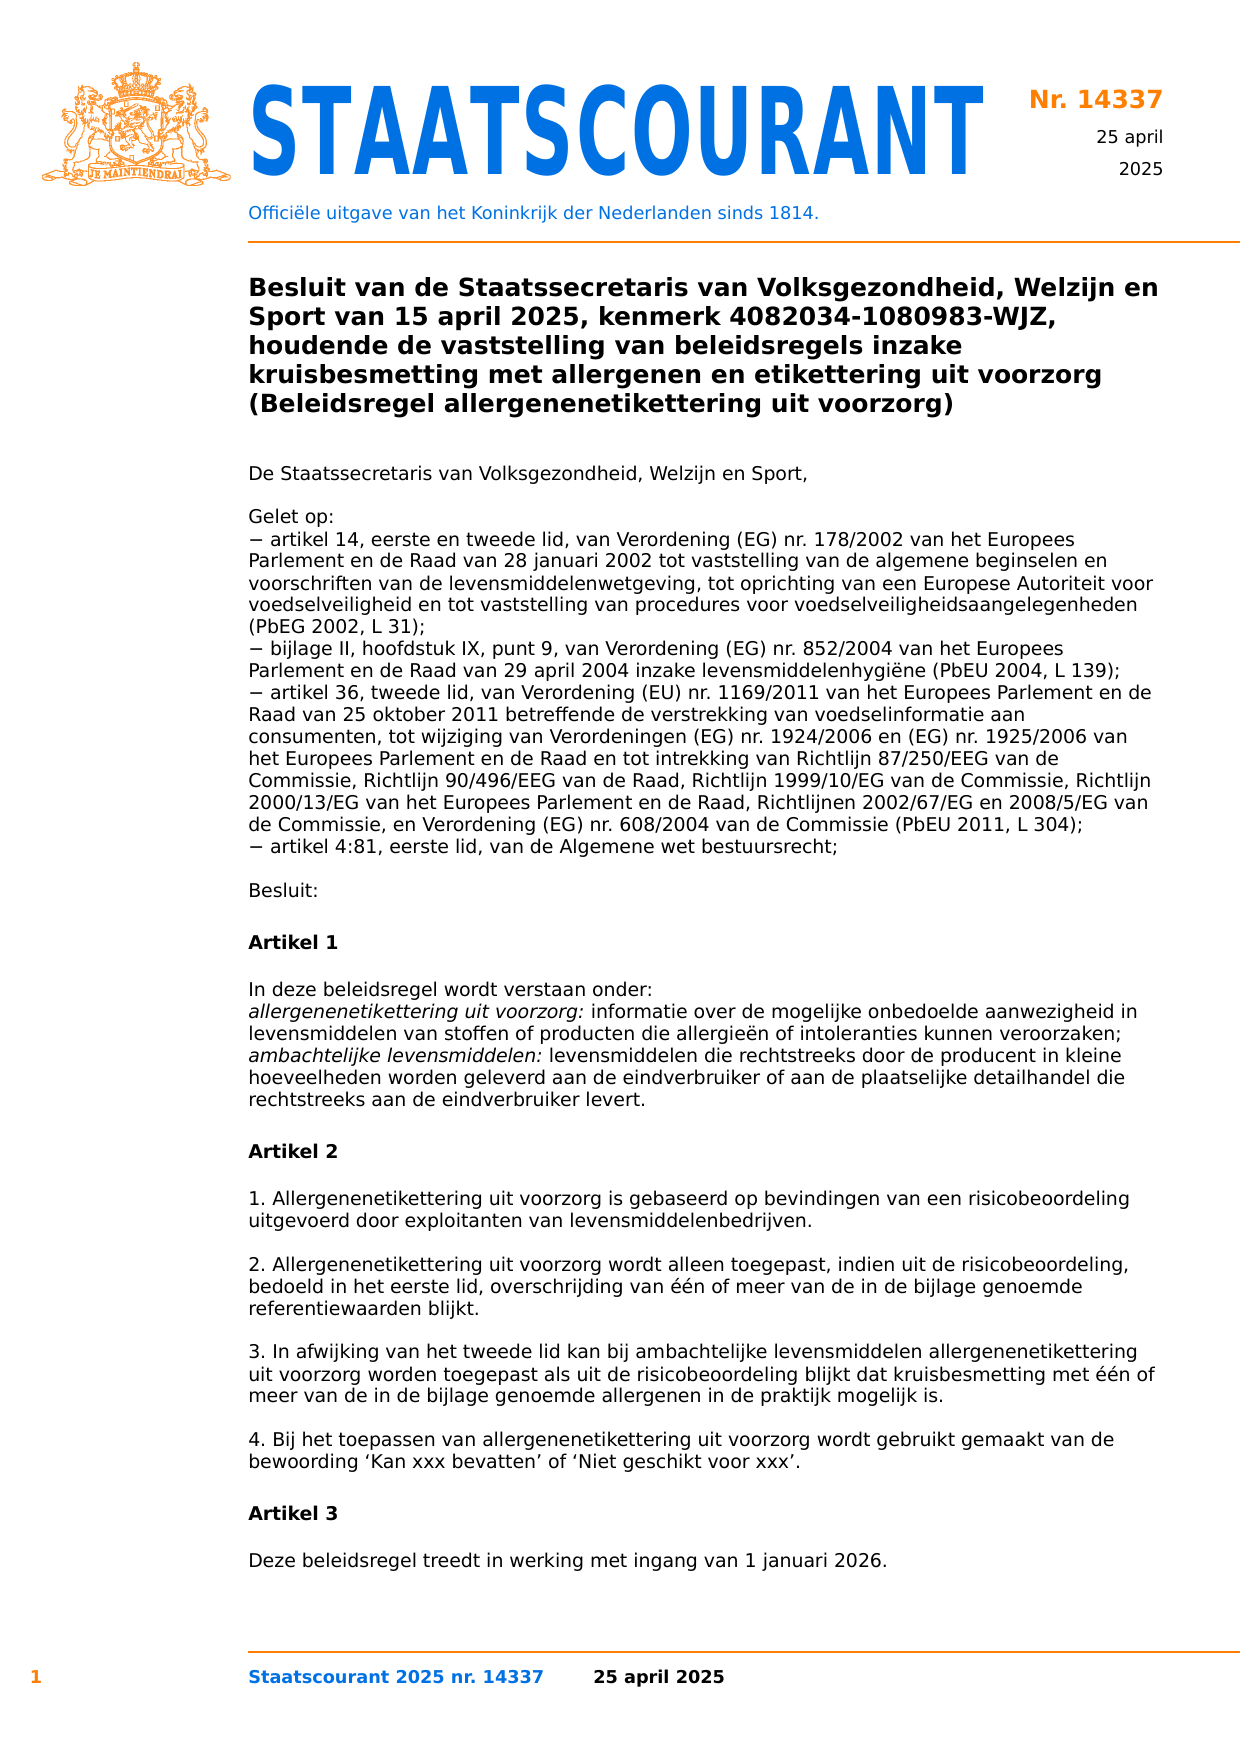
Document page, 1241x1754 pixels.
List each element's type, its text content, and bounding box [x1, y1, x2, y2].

table_cell 2025 [998, 153, 1240, 203]
subtitle Artikel 1 [248, 932, 1163, 954]
table_header Nr. 14337 [998, 62, 1240, 121]
text allergenenetikettering uit voorzorg: informatie over de mogelijke onbedoelde aanwezigheid in levensmiddelen van stoffen of producten die allergieën of intoleranties kunnen veroorzaken; [248, 1001, 1163, 1045]
text ambachtelijke levensmiddelen: levensmiddelen die rechtstreeks door de producent in kleine hoeveelheden worden geleverd aan de eindverbruiker of aan de plaatselijke detailhandel die rechtstreeks aan de eindverbruiker levert. [248, 1045, 1163, 1111]
text 3. In afwijking van het tweede lid kan bij ambachtelijke levensmiddelen allergenenetikettering uit voorzorg worden toegepast als uit de risicobeoordeling blijkt dat kruisbesmetting met één of meer van de in de bijlage genoemde allergenen in de praktijk mogelijk is. [248, 1341, 1163, 1407]
table_cell Officiële uitgave van het Koninkrijk der Nederlanden sinds 1814. [248, 203, 1240, 241]
table_header [25, 62, 248, 241]
text 4. Bij het toepassen van allergenenetikettering uit voorzorg wordt gebruikt gemaakt van de bewoording ‘Kan xxx bevatten’ of ‘Niet geschikt voor xxx’. [248, 1429, 1163, 1473]
text − artikel 36, tweede lid, van Verordening (EU) nr. 1169/2011 van het Europees Parlement en de Raad van 25 oktober 2011 betreffende de verstrekking van voedselinformatie aan consumenten, tot wijziging van Verordeningen (EG) nr. 1924/2006 en (EG) nr. 1925/2006 van het Europees Parlement en de Raad en tot intrekking van Richtlijn 87/250/EEG van de Commissie, Richtlijn 90/496/EEG van de Raad, Richtlijn 1999/10/EG van de Commissie, Richtlijn 2000/13/EG van het Europees Parlement en de Raad, Richtlijnen 2002/67/EG en 2008/5/EG van de Commissie, en Verordening (EG) nr. 608/2004 van de Commissie (PbEU 2011, L 304); [248, 682, 1163, 836]
text − bijlage II, hoofdstuk IX, punt 9, van Verordening (EG) nr. 852/2004 van het Europees Parlement en de Raad van 29 april 2004 inzake levensmiddelenhygiëne (PbEU 2004, L 139); [248, 638, 1163, 682]
table_header STAATSCOURANT [248, 62, 998, 203]
picture [41, 62, 231, 186]
text In deze beleidsregel wordt verstaan onder: [248, 979, 1163, 1001]
subtitle Artikel 2 [248, 1141, 1163, 1163]
text 2. Allergenenetikettering uit voorzorg wordt alleen toegepast, indien uit de risicobeoordeling, bedoeld in het eerste lid, overschrijding van één of meer van de in de bijlage genoemde referentiewaarden blijkt. [248, 1254, 1163, 1319]
subtitle Besluit van de Staatssecretaris van Volksgezondheid, Welzijn en Sport van 15 april 2025, kenmerk 4082034-1080983-WJZ, houdende de vaststelling van beleidsregels inzake kruisbesmetting met allergenen en etikettering uit voorzorg (Beleidsregel allergenenetikettering uit voorzorg) [248, 273, 1163, 419]
table_cell 25 april [998, 121, 1240, 153]
text Besluit: [248, 880, 1163, 902]
text Deze beleidsregel treedt in werking met ingang van 1 januari 2026. [248, 1550, 1163, 1572]
text − artikel 4:81, eerste lid, van de Algemene wet bestuursrecht; [248, 836, 1163, 858]
text De Staatssecretaris van Volksgezondheid, Welzijn en Sport, [248, 463, 1163, 484]
subtitle Artikel 3 [248, 1503, 1163, 1525]
text Gelet op: [248, 506, 1163, 528]
text 1. Allergenenetikettering uit voorzorg is gebaseerd op bevindingen van een risicobeoordeling uitgevoerd door exploitanten van levensmiddelenbedrijven. [248, 1188, 1163, 1232]
text − artikel 14, eerste en tweede lid, van Verordening (EG) nr. 178/2002 van het Europees Parlement en de Raad van 28 januari 2002 tot vaststelling van de algemene beginselen en voorschriften van de levensmiddelenwetgeving, tot oprichting van een Europese Autoriteit voor voedselveiligheid en tot vaststelling van procedures voor voedselveiligheidsaangelegenheden (PbEG 2002, L 31); [248, 528, 1163, 638]
